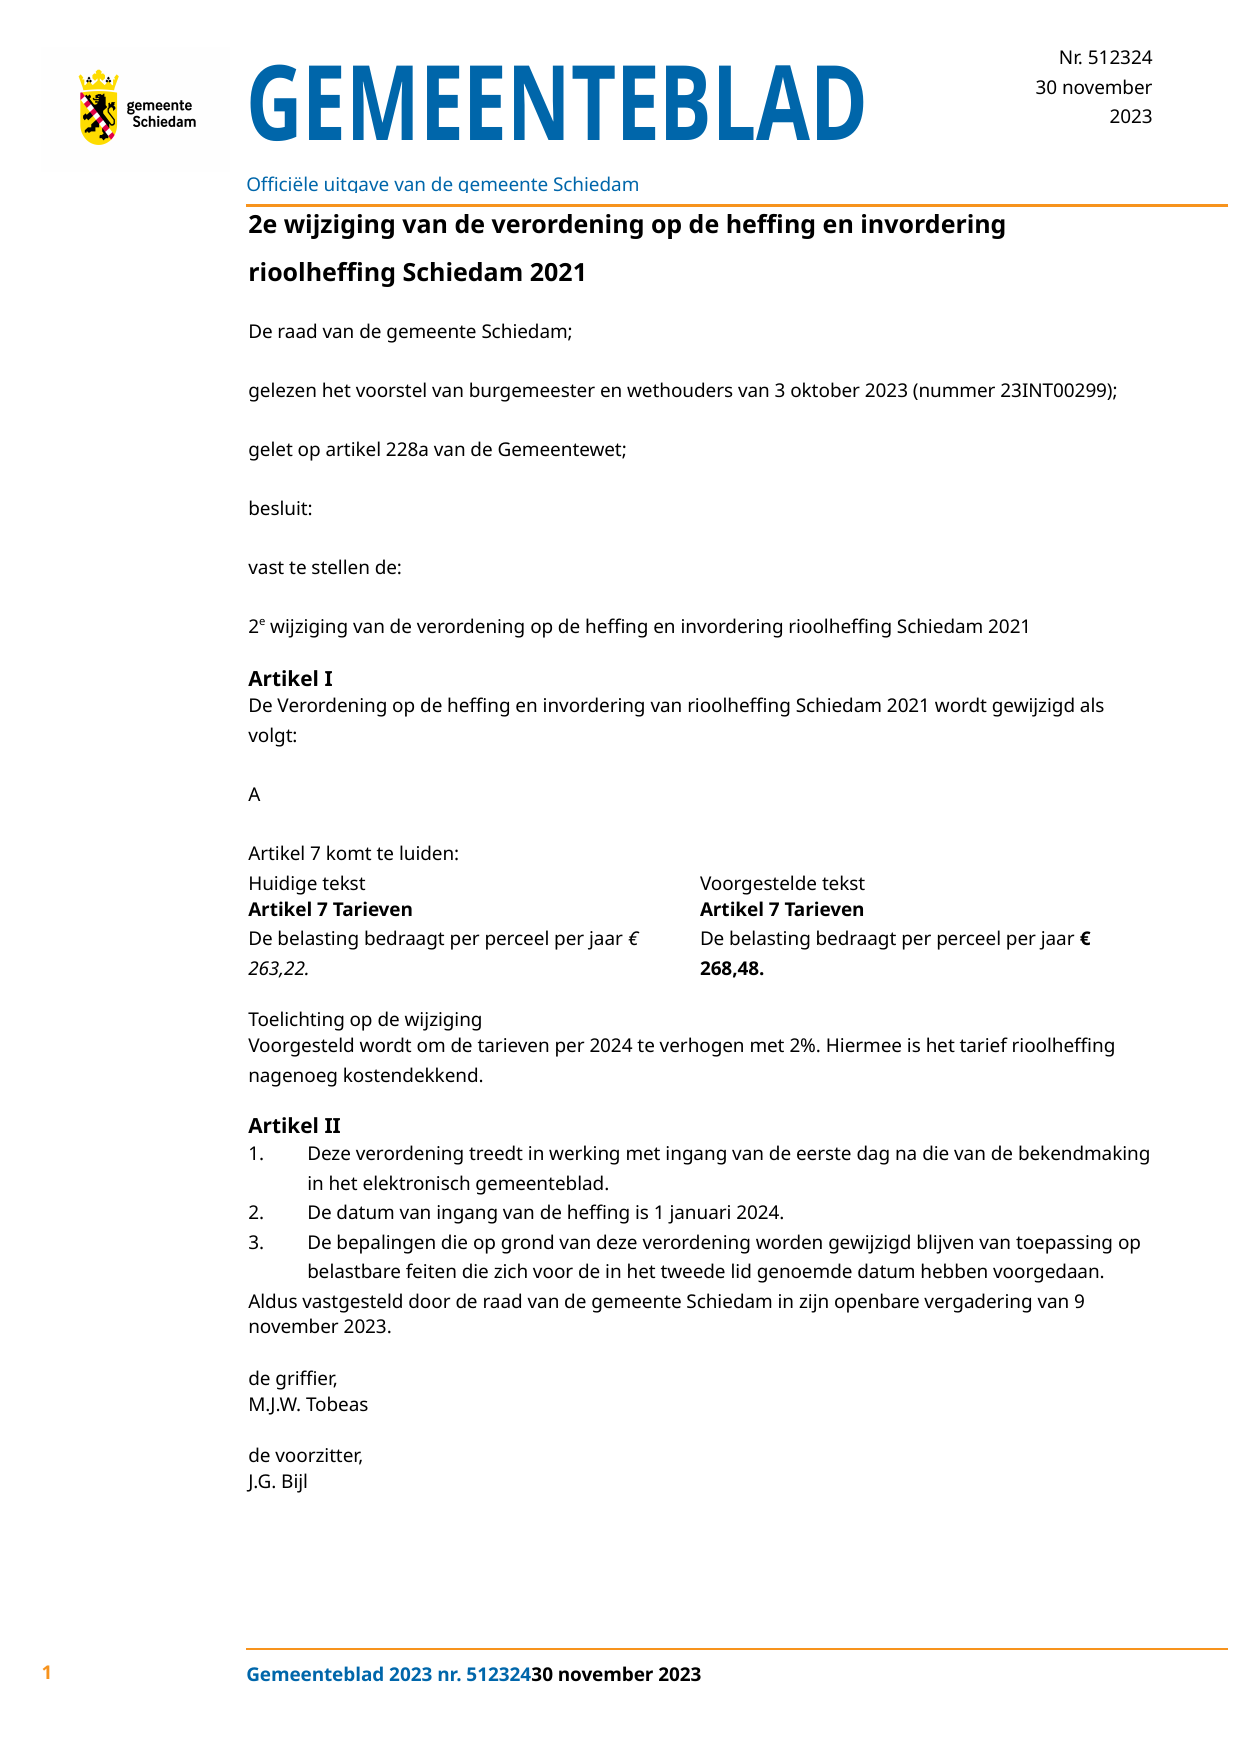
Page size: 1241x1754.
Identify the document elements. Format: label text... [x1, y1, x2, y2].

list De datum van ingang van de heffing is 1 januari 2024. [248, 1199, 1152, 1225]
table_header Huidige tekst [248, 870, 700, 896]
text gelezen het voorstel van burgemeester en wethouders van 3 oktober 2023 (nummer 23INT00299); [248, 377, 1152, 403]
text vast te stellen de: [248, 554, 1152, 580]
text Aldus vastgesteld door de raad van de gemeente Schiedam in zijn openbare vergadering van 9 november 2023. [248, 1288, 1152, 1339]
text M.J.W. Tobeas [248, 1391, 1152, 1417]
list Deze verordening treedt in werking met ingang van de eerste dag na die van de bekendmaking in het elektronisch gemeenteblad. [248, 1140, 1152, 1195]
table_cell Toelichting op de wijziging [248, 1007, 1152, 1032]
text 2e wijziging van de verordening op de heffing en invordering rioolheffing Schiedam 2021 [248, 207, 1152, 288]
text 2e wijziging van de verordening op de heffing en invordering rioolheffing Schiedam 2021 [248, 614, 1152, 639]
text De Verordening op de heffing en invordering van rioolheffing Schiedam 2021 wordt gewijzigd als volgt: [248, 693, 1152, 748]
table_cell Artikel 7 Tarieven De belasting bedraagt per perceel per jaar € 263,22. [248, 896, 700, 981]
text J.G. Bijl [248, 1468, 1152, 1494]
text besluit: [248, 495, 1152, 521]
list De bepalingen die op grond van deze verordening worden gewijzigd blijven van toepassing op belastbare feiten die zich voor de in het tweede lid genoemde datum hebben voorgedaan. [248, 1229, 1152, 1284]
text Artikel I [248, 664, 1152, 693]
text De raad van de gemeente Schiedam; [248, 318, 1152, 344]
table_header Voorgestelde tekst [700, 870, 1152, 896]
text Artikel II [248, 1112, 1152, 1140]
table_cell Voorgesteld wordt om de tarieven per 2024 te verhogen met 2%. Hiermee is het tarief rioolheffing nagenoeg kostendekkend. [248, 1032, 1152, 1088]
table_cell [248, 981, 1152, 1007]
table_cell Artikel 7 Tarieven De belasting bedraagt per perceel per jaar € 268,48. [700, 896, 1152, 981]
text de griffier, [248, 1365, 1152, 1391]
text gelet op artikel 228a van de Gemeentewet; [248, 436, 1152, 462]
text A [248, 781, 1152, 807]
text de voorzitter, [248, 1442, 1152, 1468]
text Artikel 7 komt te luiden: [248, 841, 1152, 866]
picture [41, 47, 231, 172]
